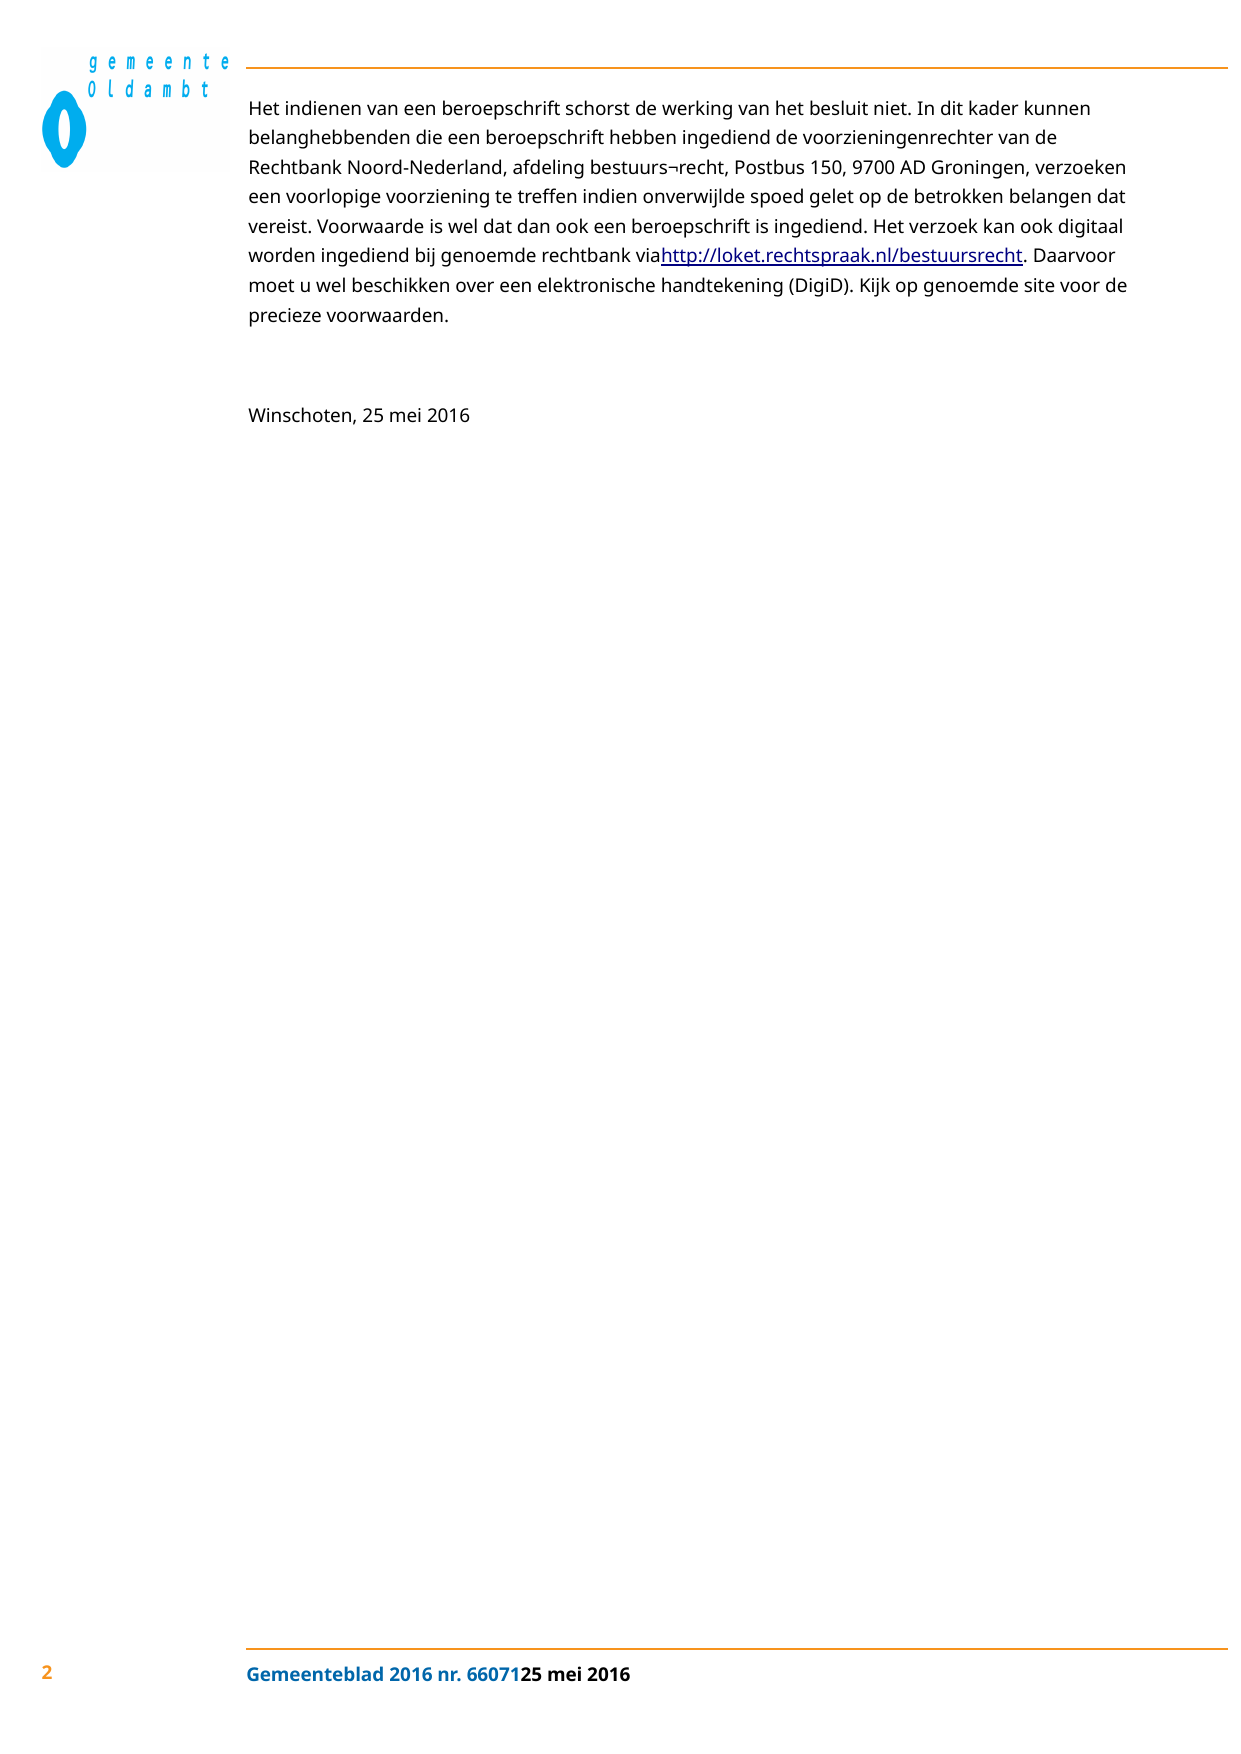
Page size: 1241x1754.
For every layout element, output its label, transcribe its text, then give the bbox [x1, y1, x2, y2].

text Winschoten, 25 mei 2016 [248, 403, 1152, 428]
text Het indienen van een beroepschrift schorst de werking van het besluit niet. In dit kader kunnen belanghebbenden die een beroepschrift hebben ingediend de voorzieningenrechter van de Rechtbank Noord-Nederland, afdeling bestuurs¬recht, Postbus 150, 9700 AD Groningen, verzoeken een voorlopige voorziening te treffen indien onverwijlde spoed gelet op de betrokken belangen dat vereist. Voorwaarde is wel dat dan ook een beroepschrift is ingediend. Het verzoek kan ook digitaal worden ingediend bij genoemde rechtbank viahttp://loket.rechtspraak.nl/bestuursrecht. Daarvoor moet u wel beschikken over een elektronische handtekening (DigiD). Kijk op genoemde site voor de precieze voorwaarden. [248, 95, 1152, 328]
picture [41, 47, 231, 172]
